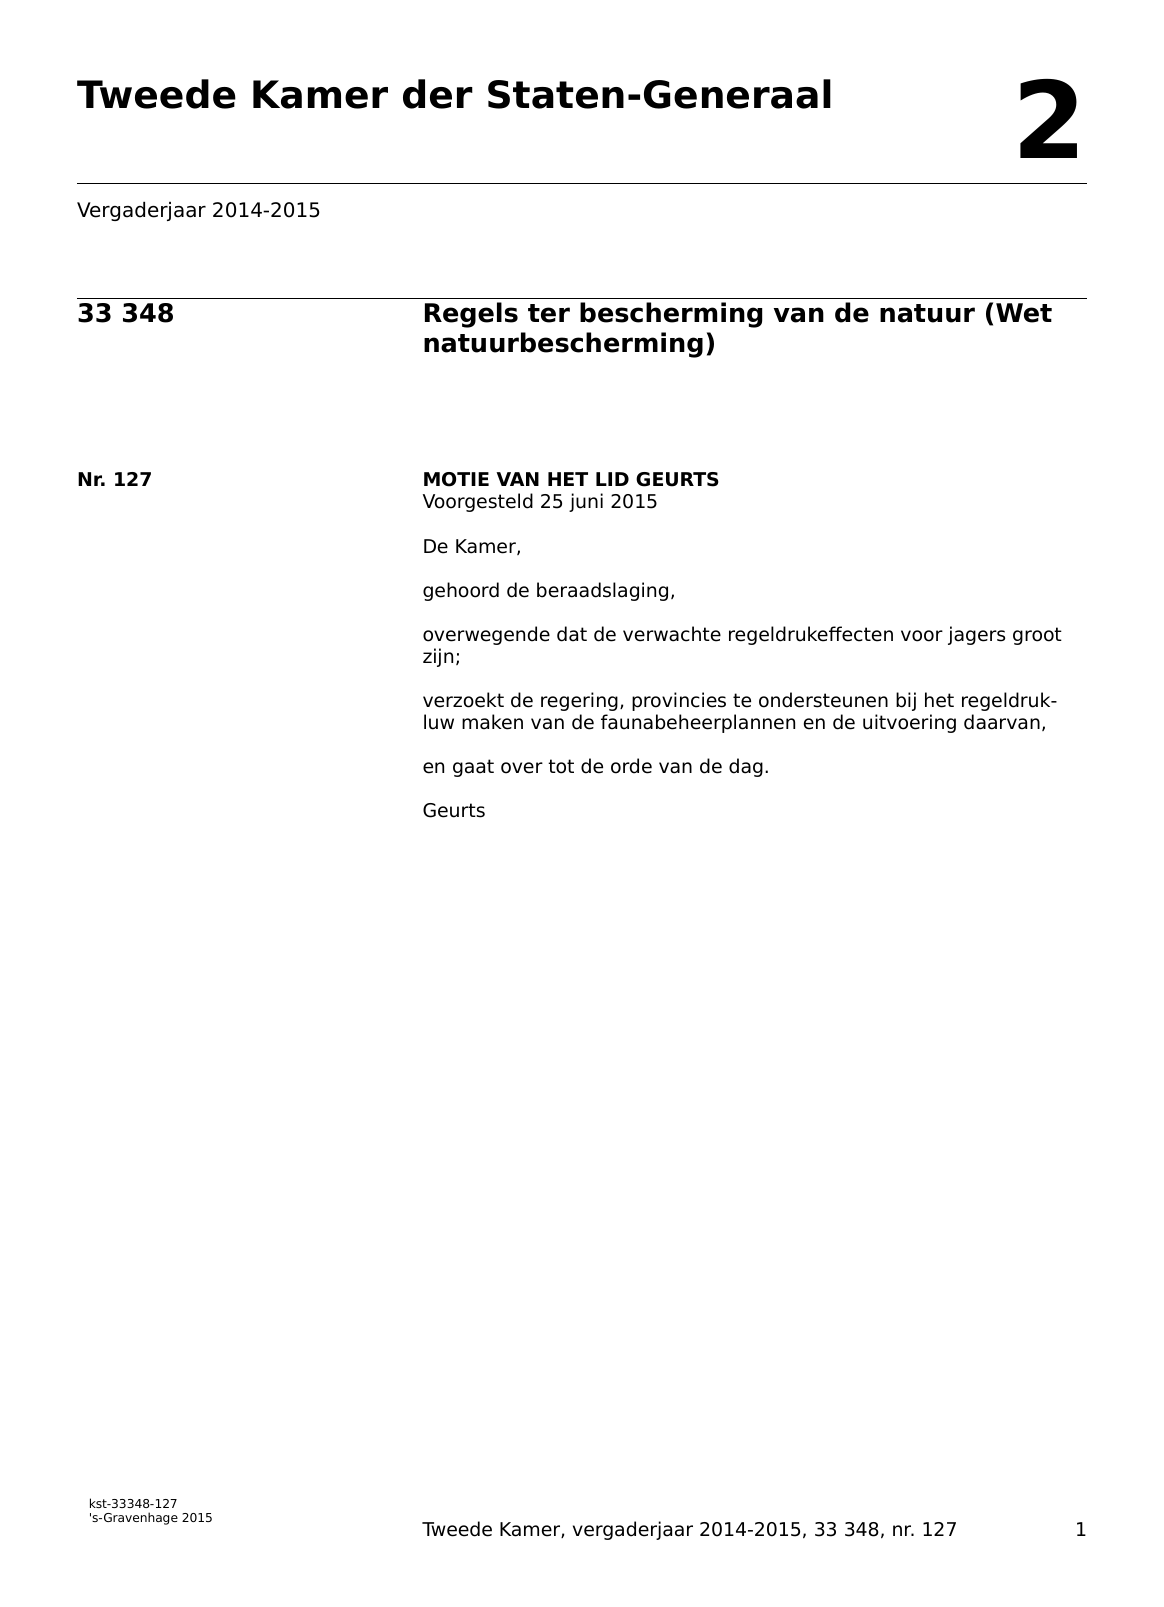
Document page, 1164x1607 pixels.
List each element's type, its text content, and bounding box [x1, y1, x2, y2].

table_header Tweede Kamer der Staten-Generaal [77, 59, 886, 183]
text Voorgesteld 25 juni 2015 [422, 491, 1087, 513]
table_cell Vergaderjaar 2014-2015 [77, 184, 1087, 298]
text Geurts [422, 800, 1087, 822]
subtitle Nr. 127 MOTIE VAN HET LID GEURTS [77, 469, 1087, 491]
text overwegende dat de verwachte regeldrukeffecten voor jagers groot zijn; [422, 624, 1087, 668]
text 's-Gravenhage 2015 [88, 1511, 323, 1525]
text gehoord de beraadslaging, [422, 580, 1087, 602]
text en gaat over tot de orde van de dag. [422, 756, 1087, 778]
text De Kamer, [422, 536, 1087, 557]
text verzoekt de regering, provincies te ondersteunen bij het regeldruk-luw maken van de faunabeheerplannen en de uitvoering daarvan, [422, 690, 1087, 734]
table_header 2 [886, 59, 1087, 183]
text kst-33348-127 [88, 1497, 323, 1511]
subtitle 33 348 Regels ter bescherming van de natuur (Wet natuurbescherming) [77, 299, 1087, 358]
